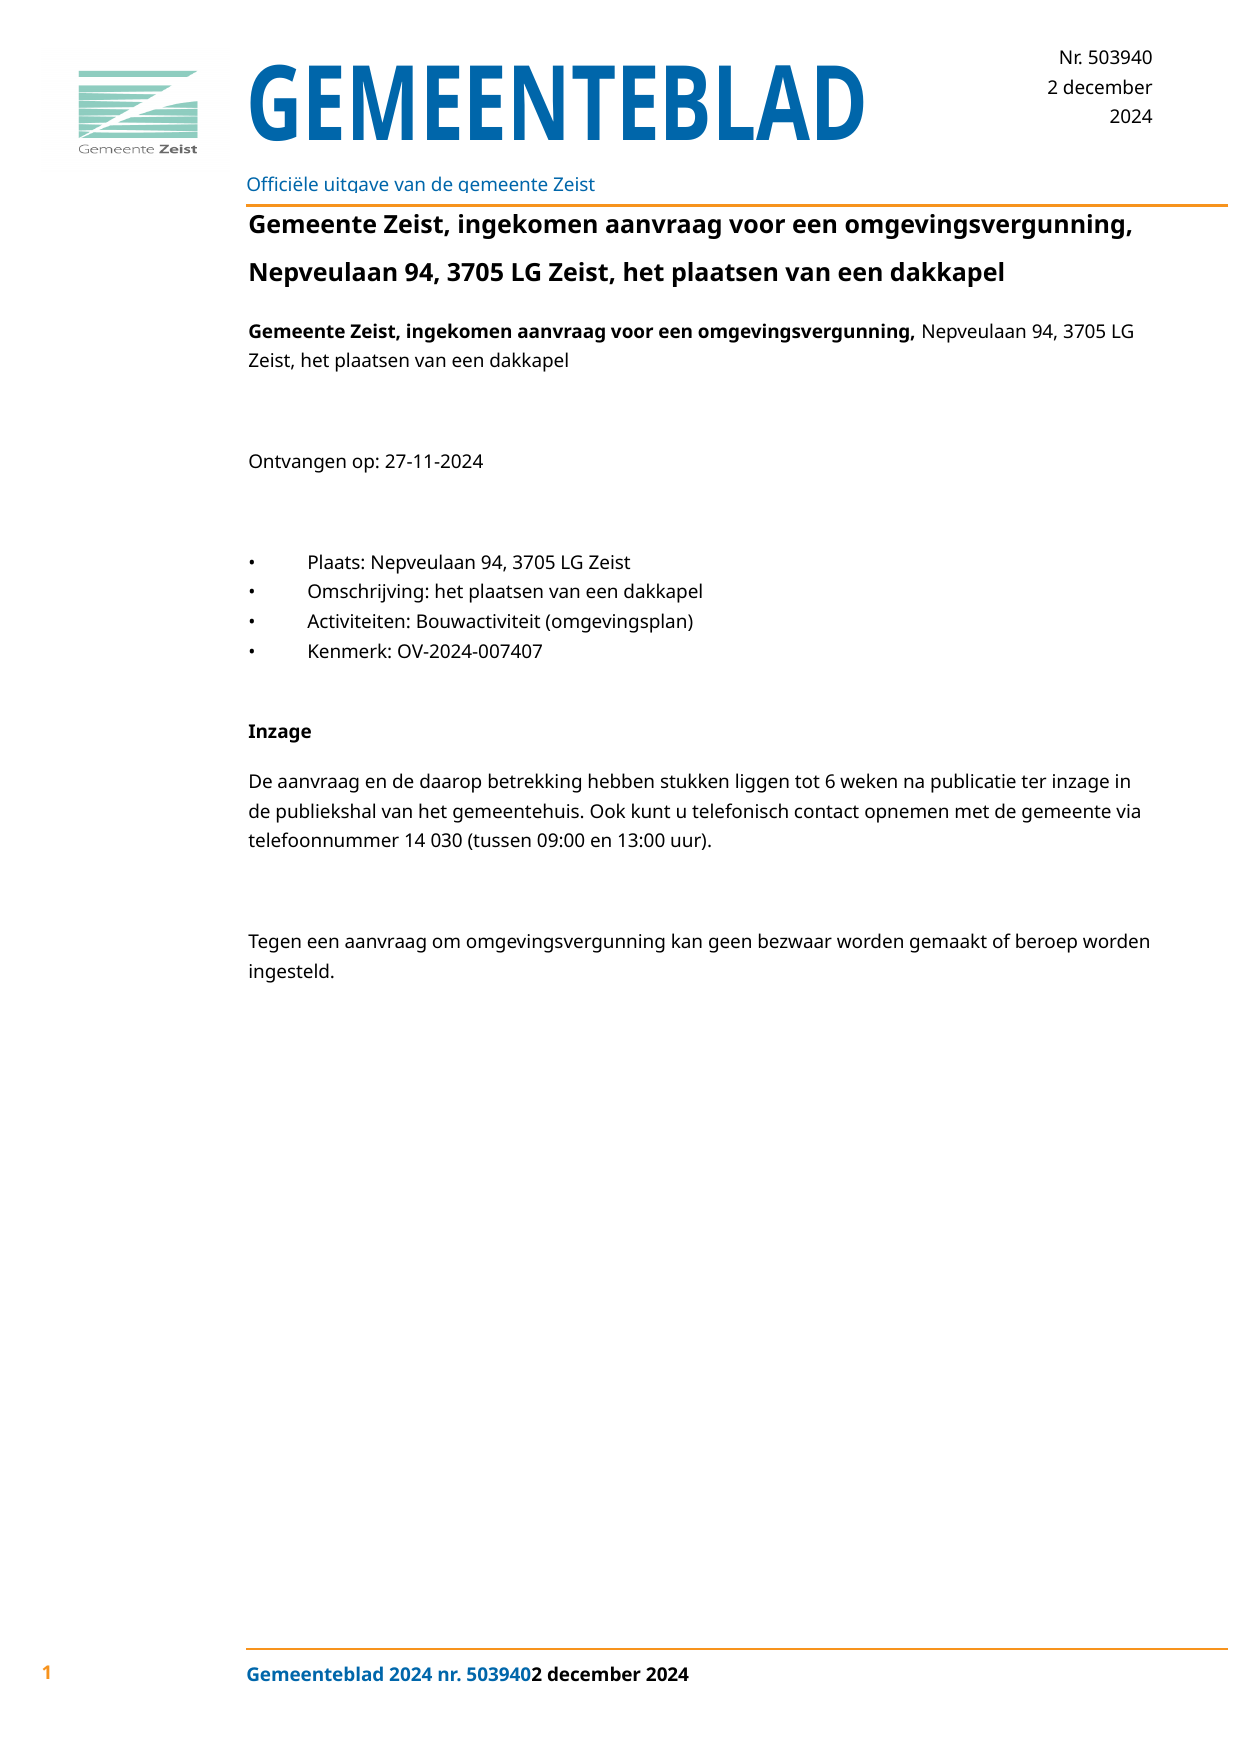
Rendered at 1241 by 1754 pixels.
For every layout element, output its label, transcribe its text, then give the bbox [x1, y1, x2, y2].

list Activiteiten: Bouwactiviteit (omgevingsplan) [248, 608, 1152, 634]
list Plaats: Nepveulaan 94, 3705 LG Zeist [248, 549, 1152, 575]
text Tegen een aanvraag om omgevingsvergunning kan geen bezwaar worden gemaakt of beroep worden ingesteld. [248, 928, 1152, 984]
text Ontvangen op: 27-11-2024 [248, 448, 1152, 474]
text Gemeente Zeist, ingekomen aanvraag voor een omgevingsvergunning, Nepveulaan 94, 3705 LG Zeist, het plaatsen van een dakkapel [248, 318, 1152, 373]
picture [41, 47, 231, 172]
text Inzage [248, 718, 1152, 744]
list Omschrijving: het plaatsen van een dakkapel [248, 579, 1152, 604]
list Kenmerk: OV-2024-007407 [248, 638, 1152, 664]
text De aanvraag en de daarop betrekking hebben stukken liggen tot 6 weken na publicatie ter inzage in de publiekshal van het gemeentehuis. Ook kunt u telefonisch contact opnemen met de gemeente via telefoonnummer 14 030 (tussen 09:00 en 13:00 uur). [248, 768, 1152, 853]
text Gemeente Zeist, ingekomen aanvraag voor een omgevingsvergunning, Nepveulaan 94, 3705 LG Zeist, het plaatsen van een dakkapel [248, 207, 1152, 288]
